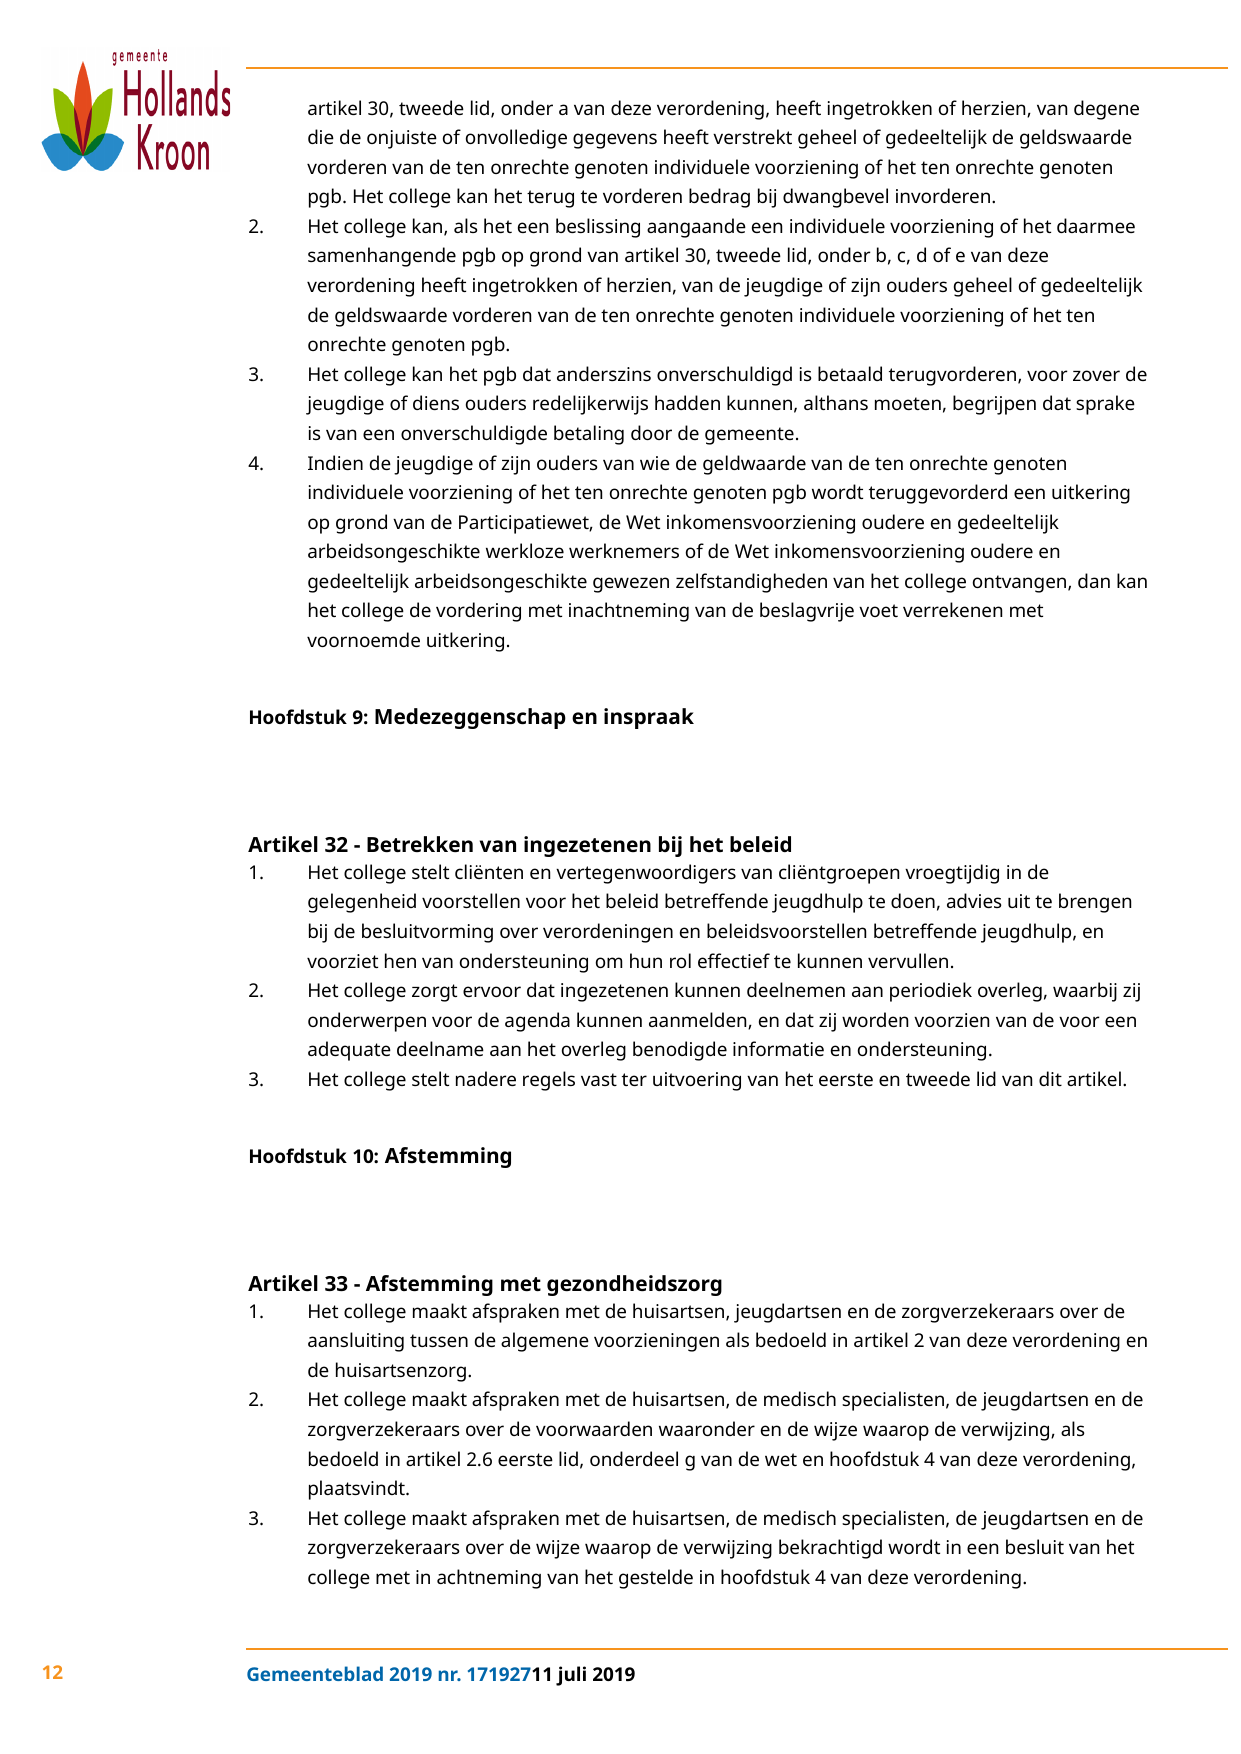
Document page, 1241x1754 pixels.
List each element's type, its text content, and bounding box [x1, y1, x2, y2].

text Artikel 32 - Betrekken van ingezetenen bij het beleid [248, 831, 1152, 859]
list Het college stelt nadere regels vast ter uitvoering van het eerste en tweede lid van dit artikel. [248, 1066, 1152, 1092]
text Hoofdstuk 9: Medezeggenschap en inspraak [248, 702, 1152, 731]
list Het college maakt afspraken met de huisartsen, jeugdartsen en de zorgverzekeraars over de aansluiting tussen de algemene voorzieningen als bedoeld in artikel 2 van deze verordening en de huisartsenzorg. [248, 1298, 1152, 1383]
list Het college stelt cliënten en vertegenwoordigers van cliëntgroepen vroegtijdig in de gelegenheid voorstellen voor het beleid betreffende jeugdhulp te doen, advies uit te brengen bij de besluitvorming over verordeningen en beleidsvoorstellen betreffende jeugdhulp, en voorziet hen van ondersteuning om hun rol effectief te kunnen vervullen. [248, 859, 1152, 973]
list Het college maakt afspraken met de huisartsen, de medisch specialisten, de jeugdartsen en de zorgverzekeraars over de voorwaarden waaronder en de wijze waarop de verwijzing, als bedoeld in artikel 2.6 eerste lid, onderdeel g van de wet en hoofdstuk 4 van deze verordening, plaatsvindt. [248, 1387, 1152, 1501]
list artikel 30, tweede lid, onder a van deze verordening, heeft ingetrokken of herzien, van degene die de onjuiste of onvolledige gegevens heeft verstrekt geheel of gedeeltelijk de geldswaarde vorderen van de ten onrechte genoten individuele voorziening of het ten onrechte genoten pgb. Het college kan het terug te vorderen bedrag bij dwangbevel invorderen. [248, 95, 1152, 209]
list Het college zorgt ervoor dat ingezetenen kunnen deelnemen aan periodiek overleg, waarbij zij onderwerpen voor de agenda kunnen aanmelden, en dat zij worden voorzien van de voor een adequate deelname aan het overleg benodigde informatie en ondersteuning. [248, 977, 1152, 1062]
text Artikel 33 - Afstemming met gezondheidszorg [248, 1269, 1152, 1298]
list Het college kan het pgb dat anderszins onverschuldigd is betaald terugvorderen, voor zover de jeugdige of diens ouders redelijkerwijs hadden kunnen, althans moeten, begrijpen dat sprake is van een onverschuldigde betaling door de gemeente. [248, 361, 1152, 446]
text Hoofdstuk 10: Afstemming [248, 1141, 1152, 1170]
list Het college maakt afspraken met de huisartsen, de medisch specialisten, de jeugdartsen en de zorgverzekeraars over de wijze waarop de verwijzing bekrachtigd wordt in een besluit van het college met in achtneming van het gestelde in hoofdstuk 4 van deze verordening. [248, 1505, 1152, 1590]
list Het college kan, als het een beslissing aangaande een individuele voorziening of het daarmee samenhangende pgb op grond van artikel 30, tweede lid, onder b, c, d of e van deze verordening heeft ingetrokken of herzien, van de jeugdige of zijn ouders geheel of gedeeltelijk de geldswaarde vorderen van de ten onrechte genoten individuele voorziening of het ten onrechte genoten pgb. [248, 213, 1152, 357]
list Indien de jeugdige of zijn ouders van wie de geldwaarde van de ten onrechte genoten individuele voorziening of het ten onrechte genoten pgb wordt teruggevorderd een uitkering op grond van de Participatiewet, de Wet inkomensvoorziening oudere en gedeeltelijk arbeidsongeschikte werkloze werknemers of de Wet inkomensvoorziening oudere en gedeeltelijk arbeidsongeschikte gewezen zelfstandigheden van het college ontvangen, dan kan het college de vordering met inachtneming van de beslagvrije voet verrekenen met voornoemde uitkering. [248, 450, 1152, 653]
picture [41, 47, 231, 172]
